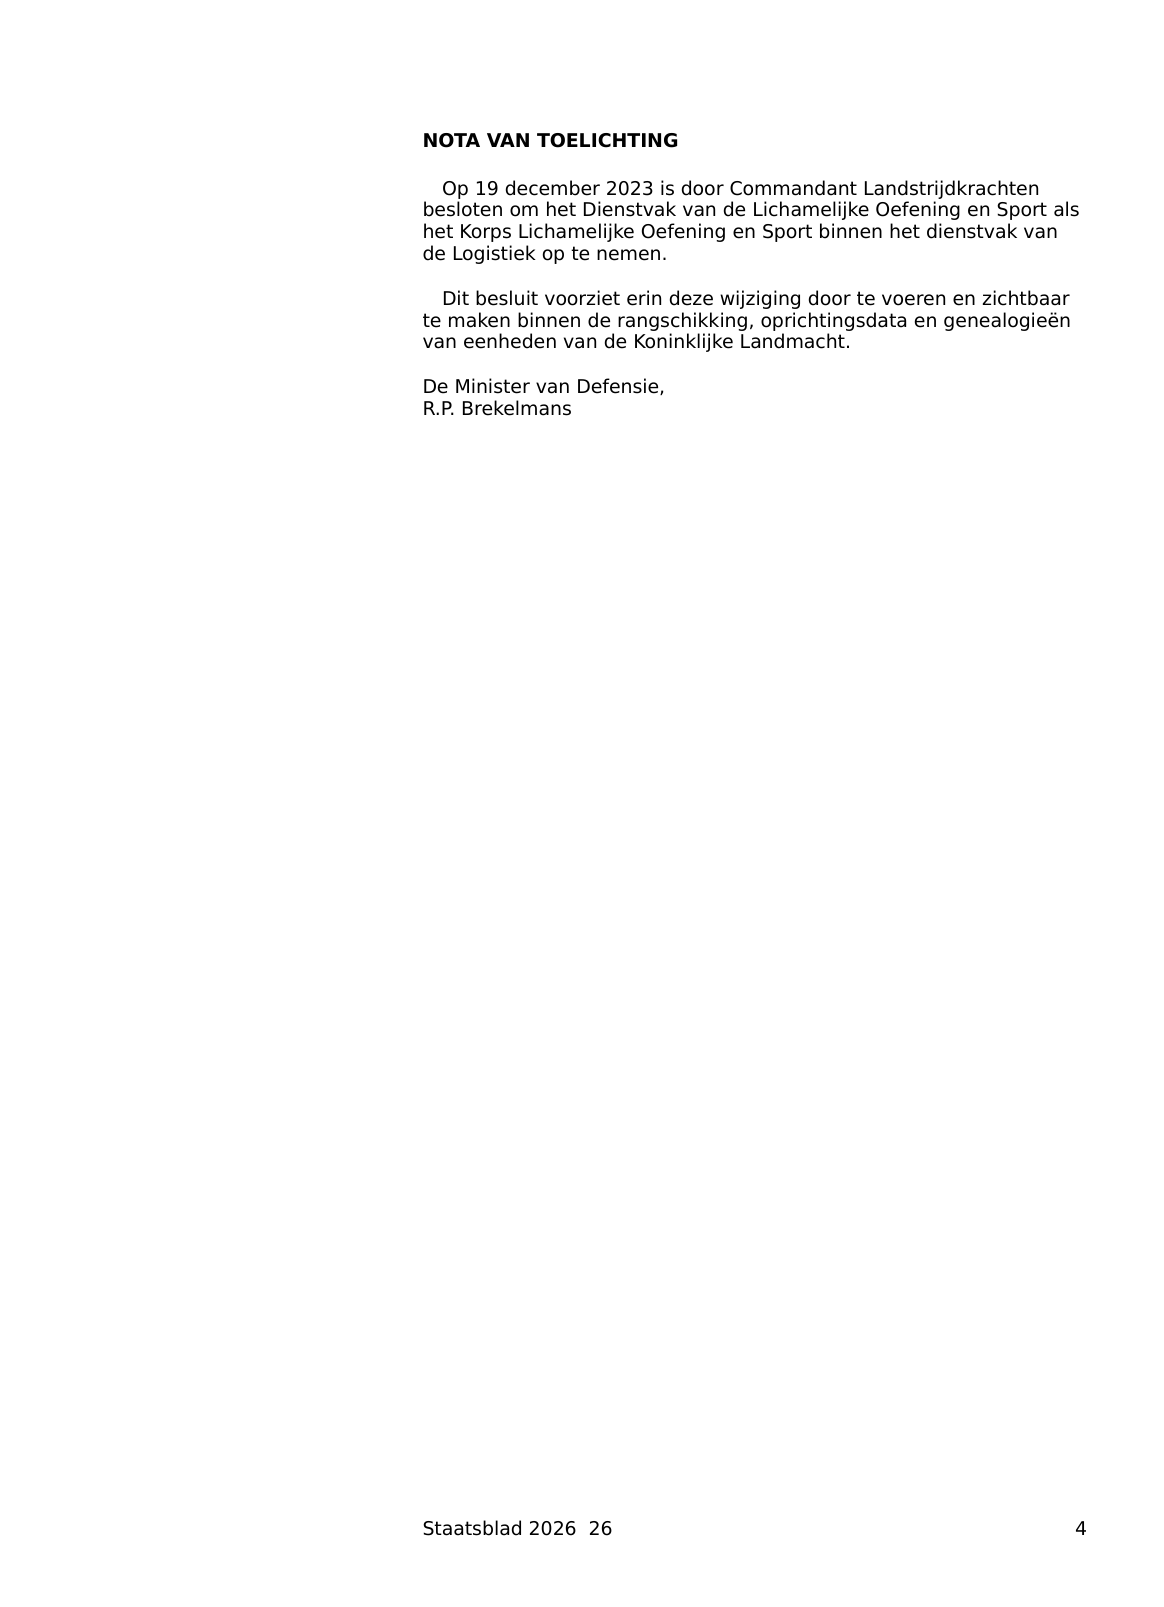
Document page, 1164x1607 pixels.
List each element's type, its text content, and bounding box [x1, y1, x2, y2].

text De Minister van Defensie, R.P. Brekelmans [422, 376, 1087, 419]
text Dit besluit voorziet erin deze wijziging door te voeren en zichtbaar te maken binnen de rangschikking, oprichtingsdata en genealogieën van eenheden van de Koninklijke Landmacht. [422, 287, 1087, 353]
text Op 19 december 2023 is door Commandant Landstrijdkrachten besloten om het Dienstvak van de Lichamelijke Oefening en Sport als het Korps Lichamelijke Oefening en Sport binnen het dienstvak van de Logistiek op te nemen. [422, 177, 1087, 265]
subtitle NOTA VAN TOELICHTING [422, 130, 1087, 152]
